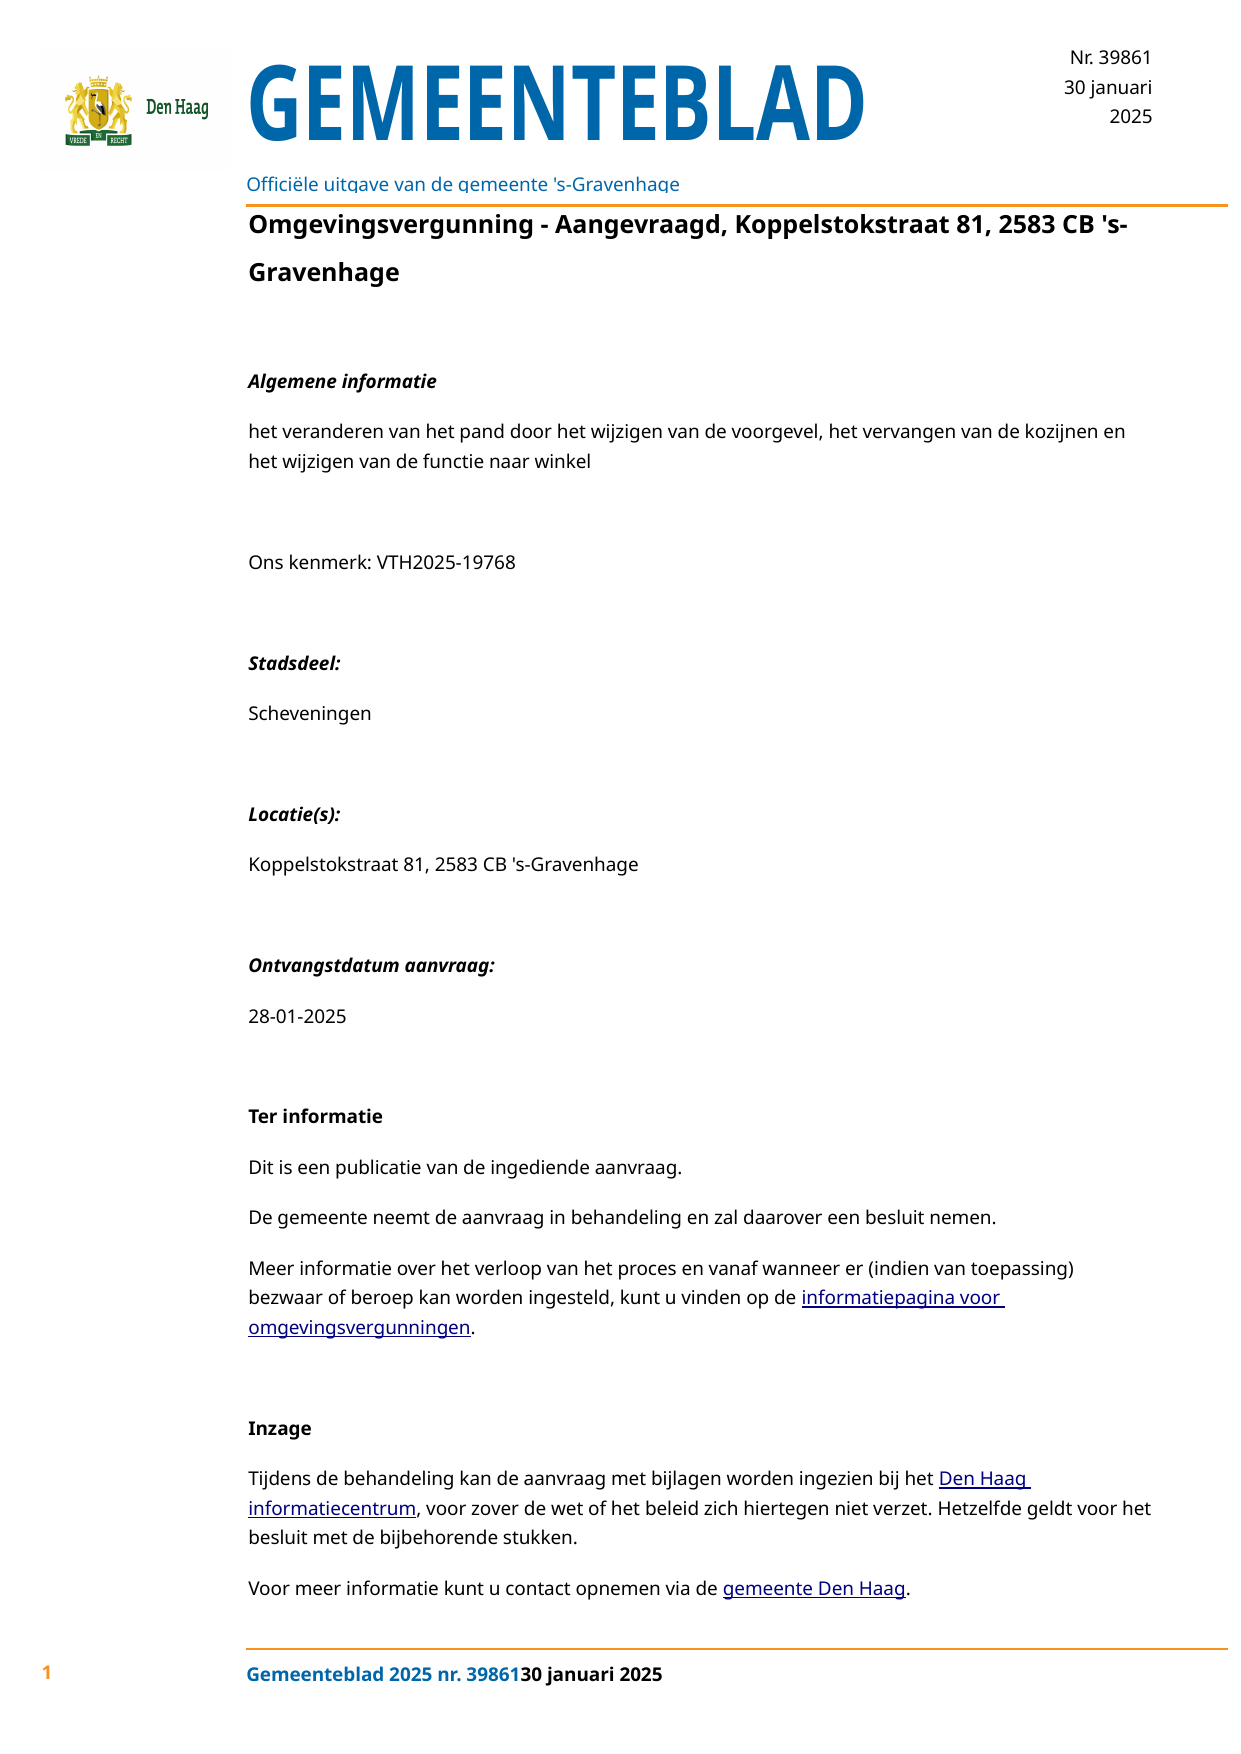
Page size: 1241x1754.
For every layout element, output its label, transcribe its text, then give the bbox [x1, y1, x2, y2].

text Ontvangstdatum aanvraag: [248, 952, 1152, 978]
text Voor meer informatie kunt u contact opnemen via de gemeente Den Haag. [248, 1575, 1152, 1601]
text Omgevingsvergunning - Aangevraagd, Koppelstokstraat 81, 2583 CB 's-Gravenhage [248, 207, 1152, 288]
text Tijdens de behandeling kan de aanvraag met bijlagen worden ingezien bij het Den Haag informatiecentrum, voor zover de wet of het beleid zich hiertegen niet verzet. Hetzelfde geldt voor het besluit met de bijbehorende stukken. [248, 1465, 1152, 1550]
text Koppelstokstraat 81, 2583 CB 's-Gravenhage [248, 852, 1152, 877]
text Stadsdeel: [248, 650, 1152, 676]
text Ons kenmerk: VTH2025-19768 [248, 549, 1152, 575]
picture [41, 47, 231, 172]
text De gemeente neemt de aanvraag in behandeling en zal daarover een besluit nemen. [248, 1204, 1152, 1230]
text Ter informatie [248, 1104, 1152, 1129]
text Inzage [248, 1415, 1152, 1441]
text Algemene informatie [248, 368, 1152, 394]
text Locatie(s): [248, 801, 1152, 827]
text Scheveningen [248, 700, 1152, 726]
text 28-01-2025 [248, 1003, 1152, 1029]
text het veranderen van het pand door het wijzigen van de voorgevel, het vervangen van de kozijnen en het wijzigen van de functie naar winkel [248, 419, 1152, 474]
text Dit is een publicatie van de ingediende aanvraag. [248, 1154, 1152, 1180]
text Meer informatie over het verloop van het proces en vanaf wanneer er (indien van toepassing) bezwaar of beroep kan worden ingesteld, kunt u vinden op de informatiepagina voor omgevingsvergunningen. [248, 1255, 1152, 1340]
